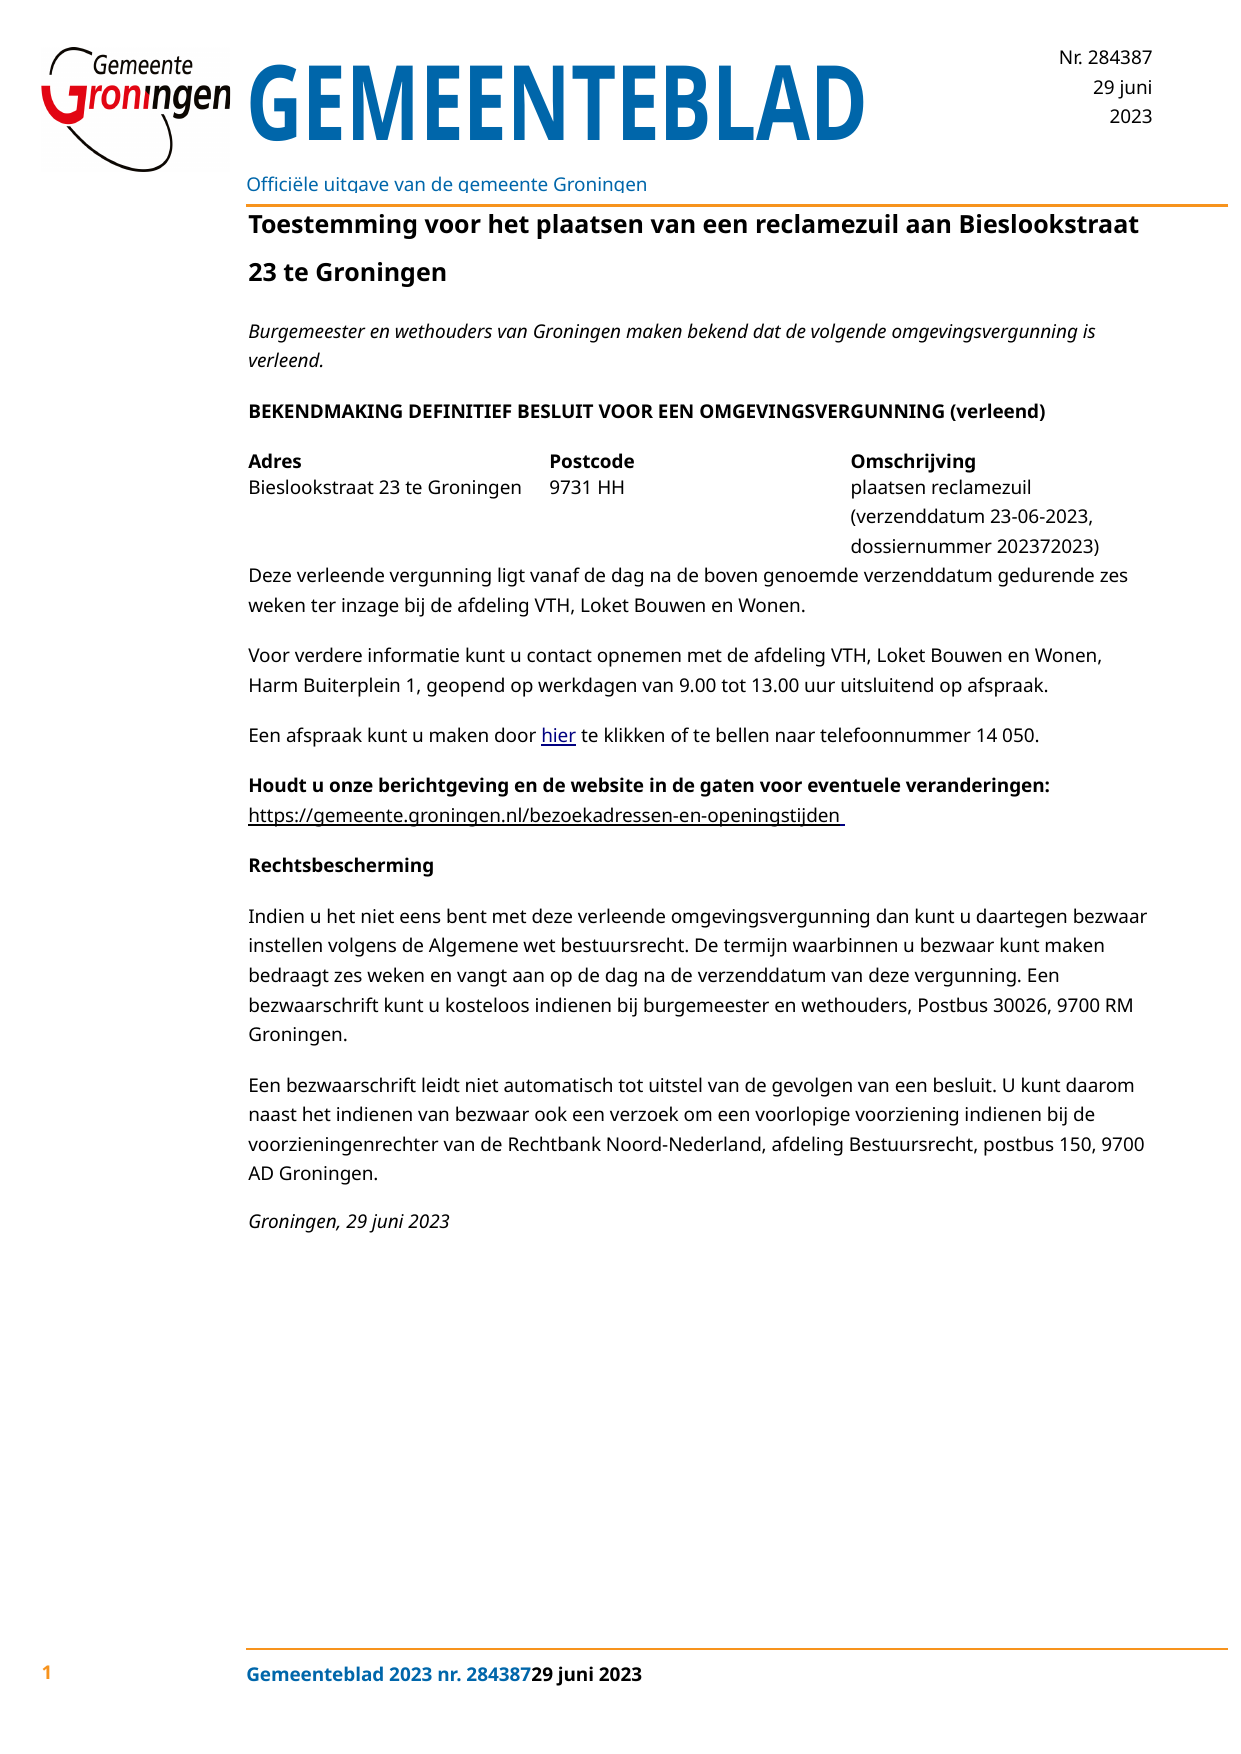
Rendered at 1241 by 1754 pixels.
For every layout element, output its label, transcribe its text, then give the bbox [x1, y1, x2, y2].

text Toestemming voor het plaatsen van een reclamezuil aan Bieslookstraat 23 te Groningen [248, 207, 1152, 288]
text Groningen, 29 juni 2023 [248, 1208, 1152, 1234]
text Een bezwaarschrift leidt niet automatisch tot uitstel van de gevolgen van een besluit. U kunt daarom naast het indienen van bezwaar ook een verzoek om een voorlopige voorziening indienen bij de voorzieningenrechter van de Rechtbank Noord-Nederland, afdeling Bestuursrecht, postbus 150, 9700 AD Groningen. [248, 1072, 1152, 1186]
text Burgemeester en wethouders van Groningen maken bekend dat de volgende omgevingsvergunning is verleend. [248, 318, 1152, 373]
text Deze verleende vergunning ligt vanaf de dag na de boven genoemde verzenddatum gedurende zes weken ter inzage bij de afdeling VTH, Loket Bouwen en Wonen. [248, 562, 1152, 618]
text Rechtsbescherming [248, 853, 1152, 878]
table_header Omschrijving [850, 449, 1152, 474]
text Houdt u onze berichtgeving en de website in de gaten voor eventuele veranderingen: https://gemeente.groningen.nl/bezoekadressen-en-openingstijden [248, 773, 1152, 828]
table_cell 9731 HH [549, 474, 850, 559]
picture [41, 47, 231, 172]
text Indien u het niet eens bent met deze verleende omgevingsvergunning dan kunt u daartegen bezwaar instellen volgens de Algemene wet bestuursrecht. De termijn waarbinnen u bezwaar kunt maken bedraagt zes weken en vangt aan op de dag na de verzenddatum van deze vergunning. Een bezwaarschrift kunt u kosteloos indienen bij burgemeester en wethouders, Postbus 30026, 9700 RM Groningen. [248, 903, 1152, 1047]
table_cell plaatsen reclamezuil (verzenddatum 23-06-2023, dossiernummer 202372023) [850, 474, 1152, 559]
text Een afspraak kunt u maken door hier te klikken of te bellen naar telefoonnummer 14 050. [248, 722, 1152, 748]
text BEKENDMAKING DEFINITIEF BESLUIT VOOR EEN OMGEVINGSVERGUNNING (verleend) [248, 398, 1152, 424]
table_header Postcode [549, 449, 850, 474]
table_cell Bieslookstraat 23 te Groningen [248, 474, 549, 559]
table_header Adres [248, 449, 549, 474]
text Voor verdere informatie kunt u contact opnemen met de afdeling VTH, Loket Bouwen en Wonen, Harm Buiterplein 1, geopend op werkdagen van 9.00 tot 13.00 uur uitsluitend op afspraak. [248, 642, 1152, 698]
